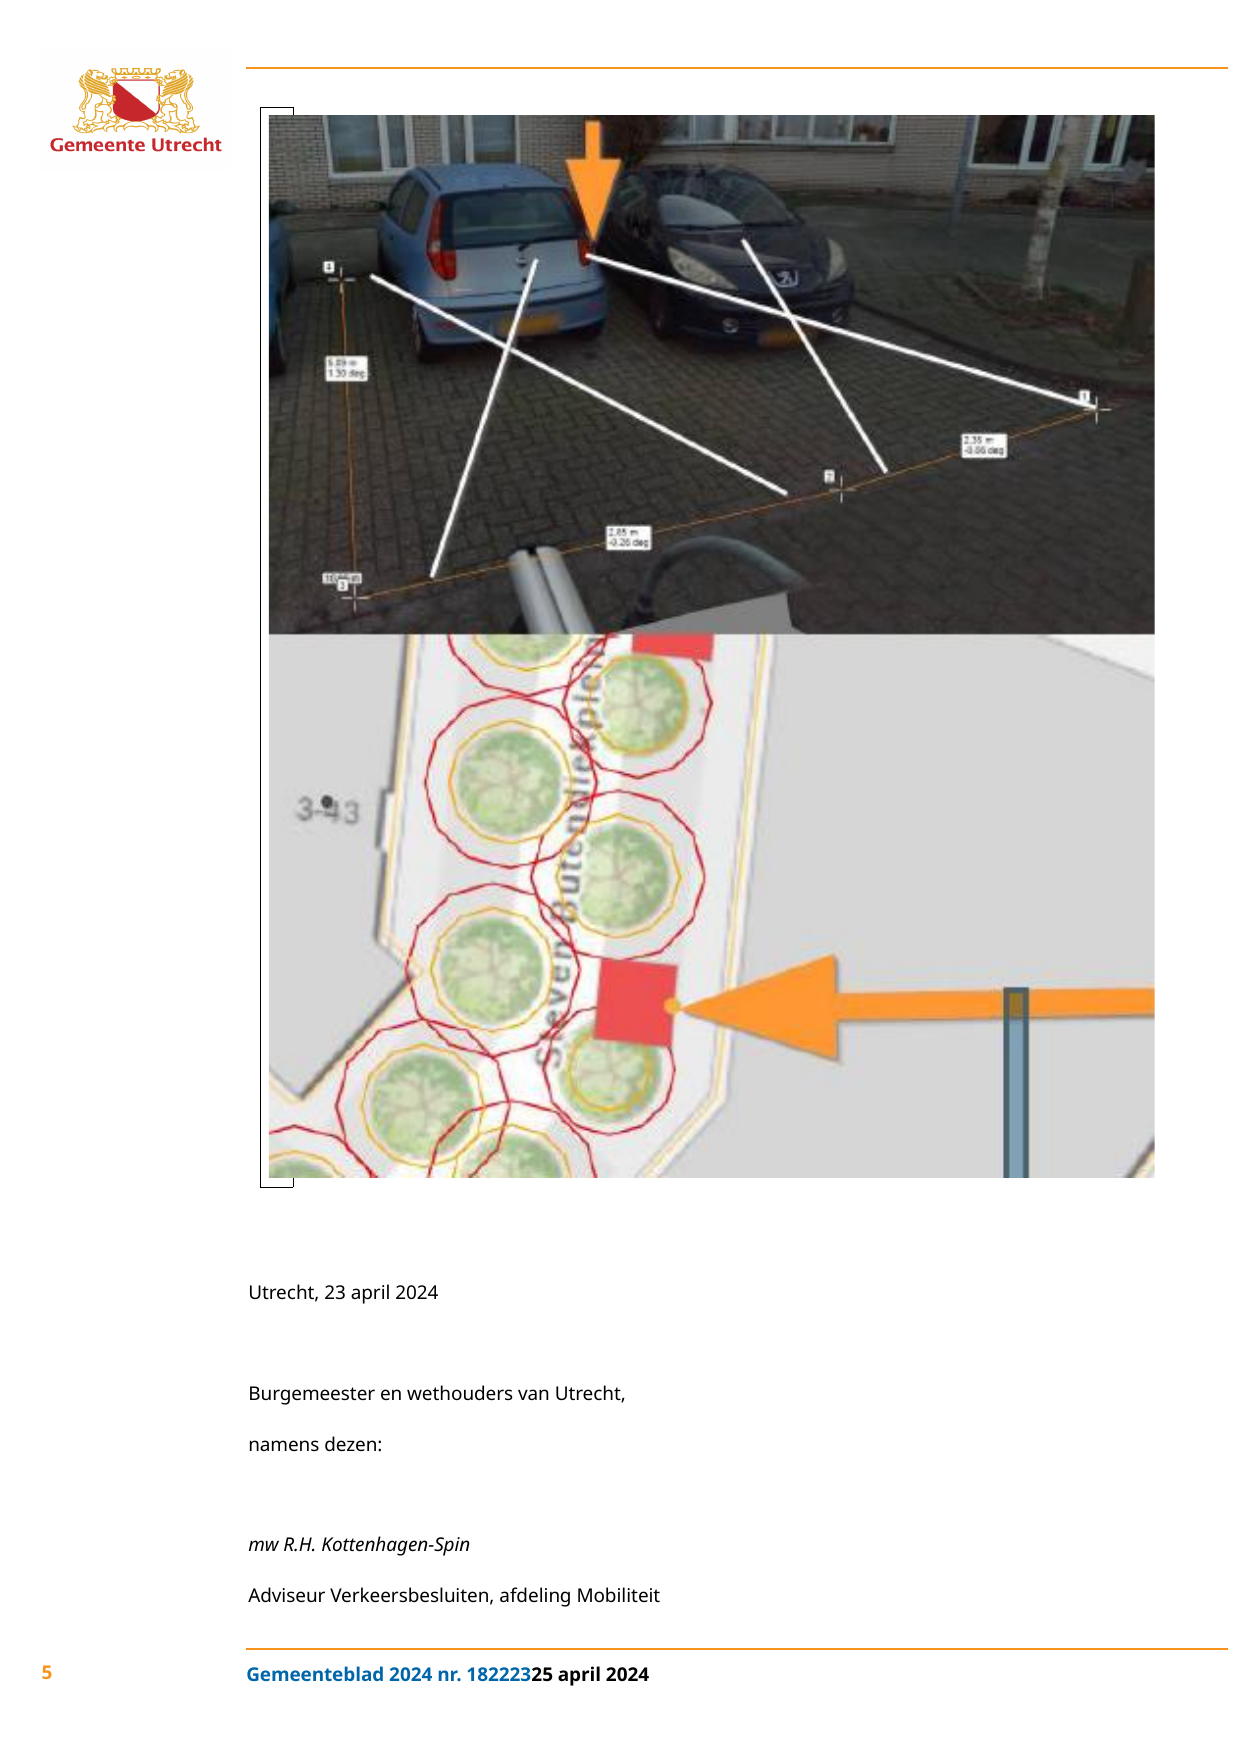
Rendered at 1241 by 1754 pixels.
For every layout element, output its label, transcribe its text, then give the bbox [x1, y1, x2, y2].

text mw R.H. Kottenhagen-Spin [248, 1532, 1152, 1557]
picture [41, 47, 231, 172]
text namens dezen: [248, 1431, 1152, 1457]
picture [268, 115, 1155, 1178]
text Adviseur Verkeersbesluiten, afdeling Mobiliteit [248, 1582, 1152, 1608]
text Burgemeester en wethouders van Utrecht, [248, 1380, 1152, 1406]
text Utrecht, 23 april 2024 [248, 1279, 1152, 1305]
